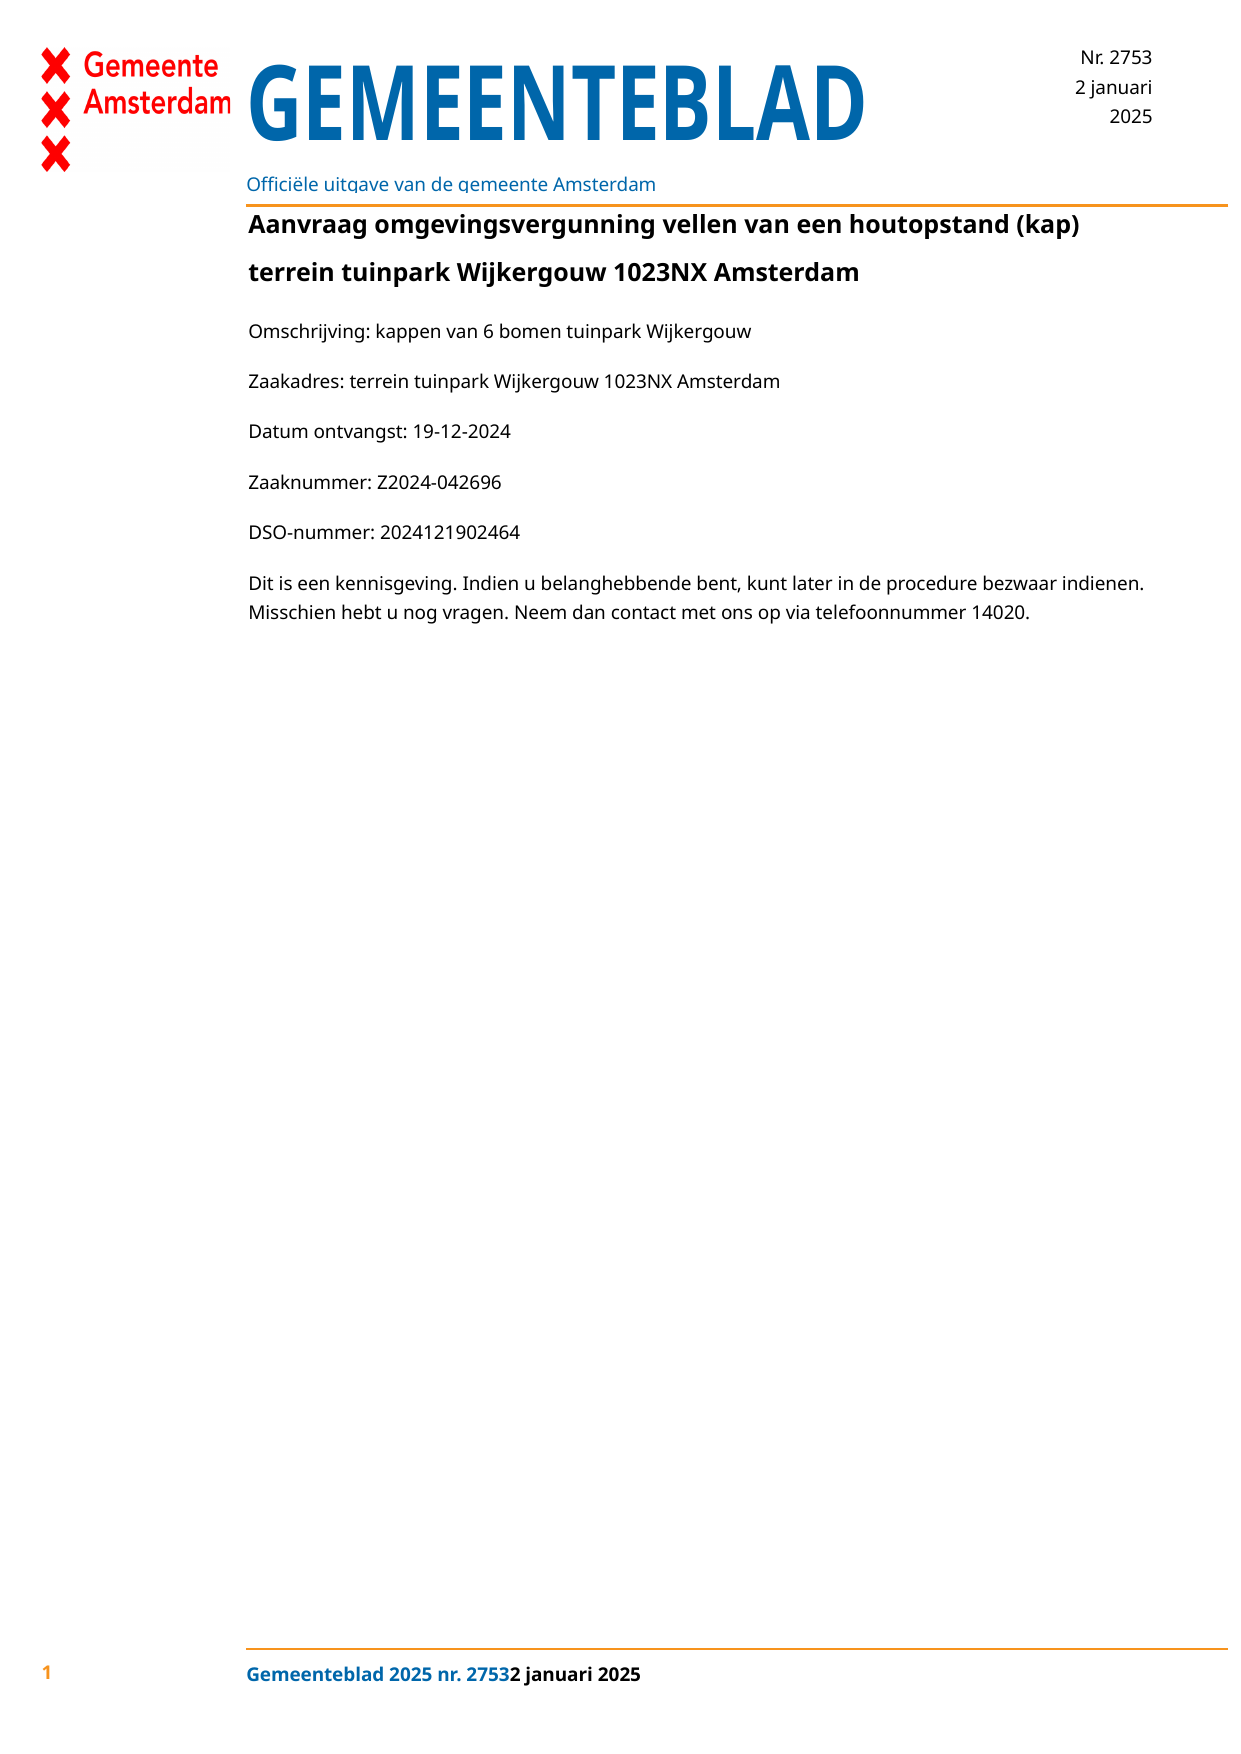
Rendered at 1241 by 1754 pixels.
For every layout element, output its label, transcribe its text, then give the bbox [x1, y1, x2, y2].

text Dit is een kennisgeving. Indien u belanghebbende bent, kunt later in de procedure bezwaar indienen. Misschien hebt u nog vragen. Neem dan contact met ons op via telefoonnummer 14020. [248, 570, 1152, 625]
text Datum ontvangst: 19-12-2024 [248, 419, 1152, 444]
text Aanvraag omgevingsvergunning vellen van een houtopstand (kap) terrein tuinpark Wijkergouw 1023NX Amsterdam [248, 207, 1152, 288]
text Zaaknummer: Z2024-042696 [248, 469, 1152, 495]
picture [41, 47, 231, 172]
text Omschrijving: kappen van 6 bomen tuinpark Wijkergouw [248, 318, 1152, 344]
text Zaakadres: terrein tuinpark Wijkergouw 1023NX Amsterdam [248, 368, 1152, 394]
text DSO-nummer: 2024121902464 [248, 519, 1152, 545]
